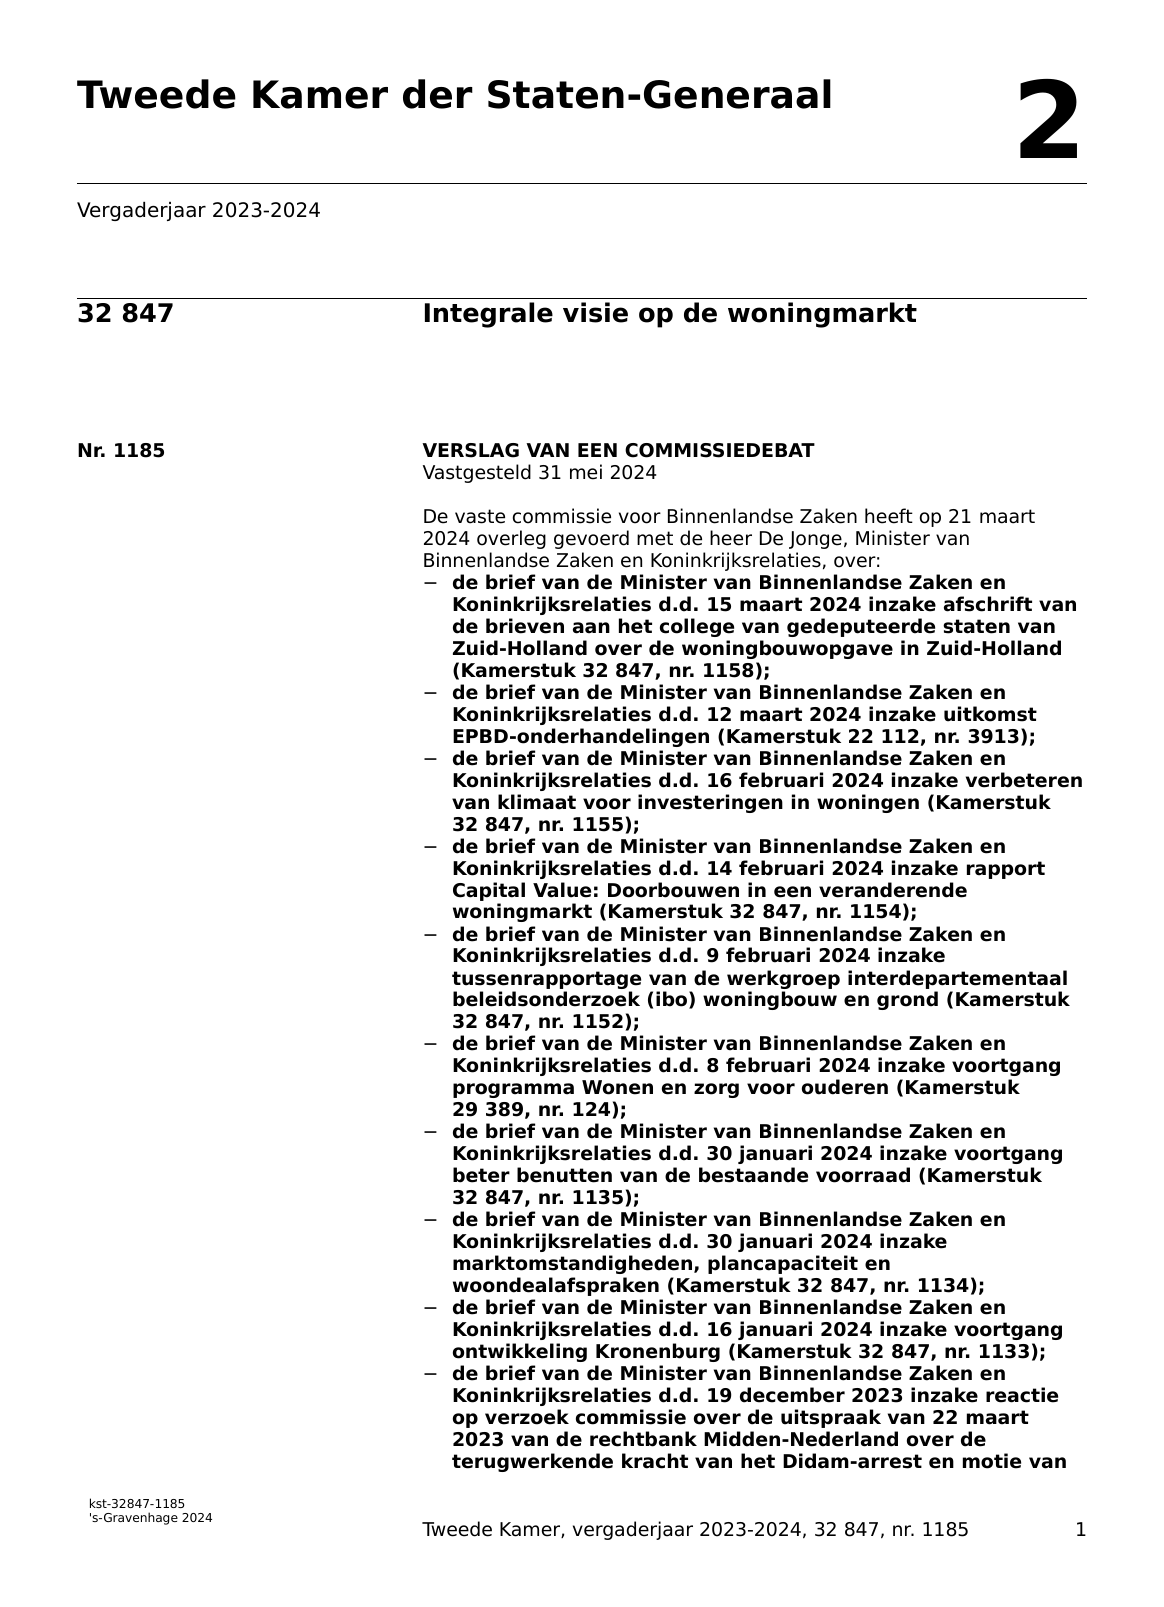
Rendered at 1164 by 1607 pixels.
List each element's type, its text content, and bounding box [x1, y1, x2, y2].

subtitle 32 847 Integrale visie op de woningmarkt [77, 299, 1087, 329]
text − de brief van de Minister van Binnenlandse Zaken en Koninkrijksrelaties d.d. 15 maart 2024 inzake afschrift van de brieven aan het college van gedeputeerde staten van Zuid-Holland over de woningbouwopgave in Zuid-Holland (Kamerstuk 32 847, nr. 1158); [422, 572, 1087, 682]
text − de brief van de Minister van Binnenlandse Zaken en Koninkrijksrelaties d.d. 30 januari 2024 inzake voortgang beter benutten van de bestaande voorraad (Kamerstuk 32 847, nr. 1135); [422, 1121, 1087, 1209]
text − de brief van de Minister van Binnenlandse Zaken en Koninkrijksrelaties d.d. 9 februari 2024 inzake tussenrapportage van de werkgroep interdepartementaal beleidsonderzoek (ibo) woningbouw en grond (Kamerstuk 32 847, nr. 1152); [422, 923, 1087, 1033]
table_header 2 [886, 59, 1087, 183]
text − de brief van de Minister van Binnenlandse Zaken en Koninkrijksrelaties d.d. 30 januari 2024 inzake marktomstandigheden, plancapaciteit en woondealafspraken (Kamerstuk 32 847, nr. 1134); [422, 1209, 1087, 1297]
text − de brief van de Minister van Binnenlandse Zaken en Koninkrijksrelaties d.d. 19 december 2023 inzake reactie op verzoek commissie over de uitspraak van 22 maart 2023 van de rechtbank Midden-Nederland over de terugwerkende kracht van het Didam-arrest en motie van [422, 1363, 1087, 1473]
text Vastgesteld 31 mei 2024 [422, 462, 1087, 484]
text De vaste commissie voor Binnenlandse Zaken heeft op 21 maart 2024 overleg gevoerd met de heer De Jonge, Minister van Binnenlandse Zaken en Koninkrijksrelaties, over: [422, 506, 1087, 572]
table_cell Vergaderjaar 2023-2024 [77, 184, 1087, 298]
text − de brief van de Minister van Binnenlandse Zaken en Koninkrijksrelaties d.d. 14 februari 2024 inzake rapport Capital Value: Doorbouwen in een veranderende woningmarkt (Kamerstuk 32 847, nr. 1154); [422, 836, 1087, 923]
table_header Tweede Kamer der Staten-Generaal [77, 59, 886, 183]
text − de brief van de Minister van Binnenlandse Zaken en Koninkrijksrelaties d.d. 16 februari 2024 inzake verbeteren van klimaat voor investeringen in woningen (Kamerstuk 32 847, nr. 1155); [422, 748, 1087, 836]
text − de brief van de Minister van Binnenlandse Zaken en Koninkrijksrelaties d.d. 12 maart 2024 inzake uitkomst EPBD-onderhandelingen (Kamerstuk 22 112, nr. 3913); [422, 682, 1087, 748]
text − de brief van de Minister van Binnenlandse Zaken en Koninkrijksrelaties d.d. 8 februari 2024 inzake voortgang programma Wonen en zorg voor ouderen (Kamerstuk 29 389, nr. 124); [422, 1033, 1087, 1121]
subtitle Nr. 1185 VERSLAG VAN EEN COMMISSIEDEBAT [77, 440, 1087, 462]
text kst-32847-1185 [88, 1497, 323, 1511]
text 's-Gravenhage 2024 [88, 1511, 323, 1525]
text − de brief van de Minister van Binnenlandse Zaken en Koninkrijksrelaties d.d. 16 januari 2024 inzake voortgang ontwikkeling Kronenburg (Kamerstuk 32 847, nr. 1133); [422, 1297, 1087, 1363]
